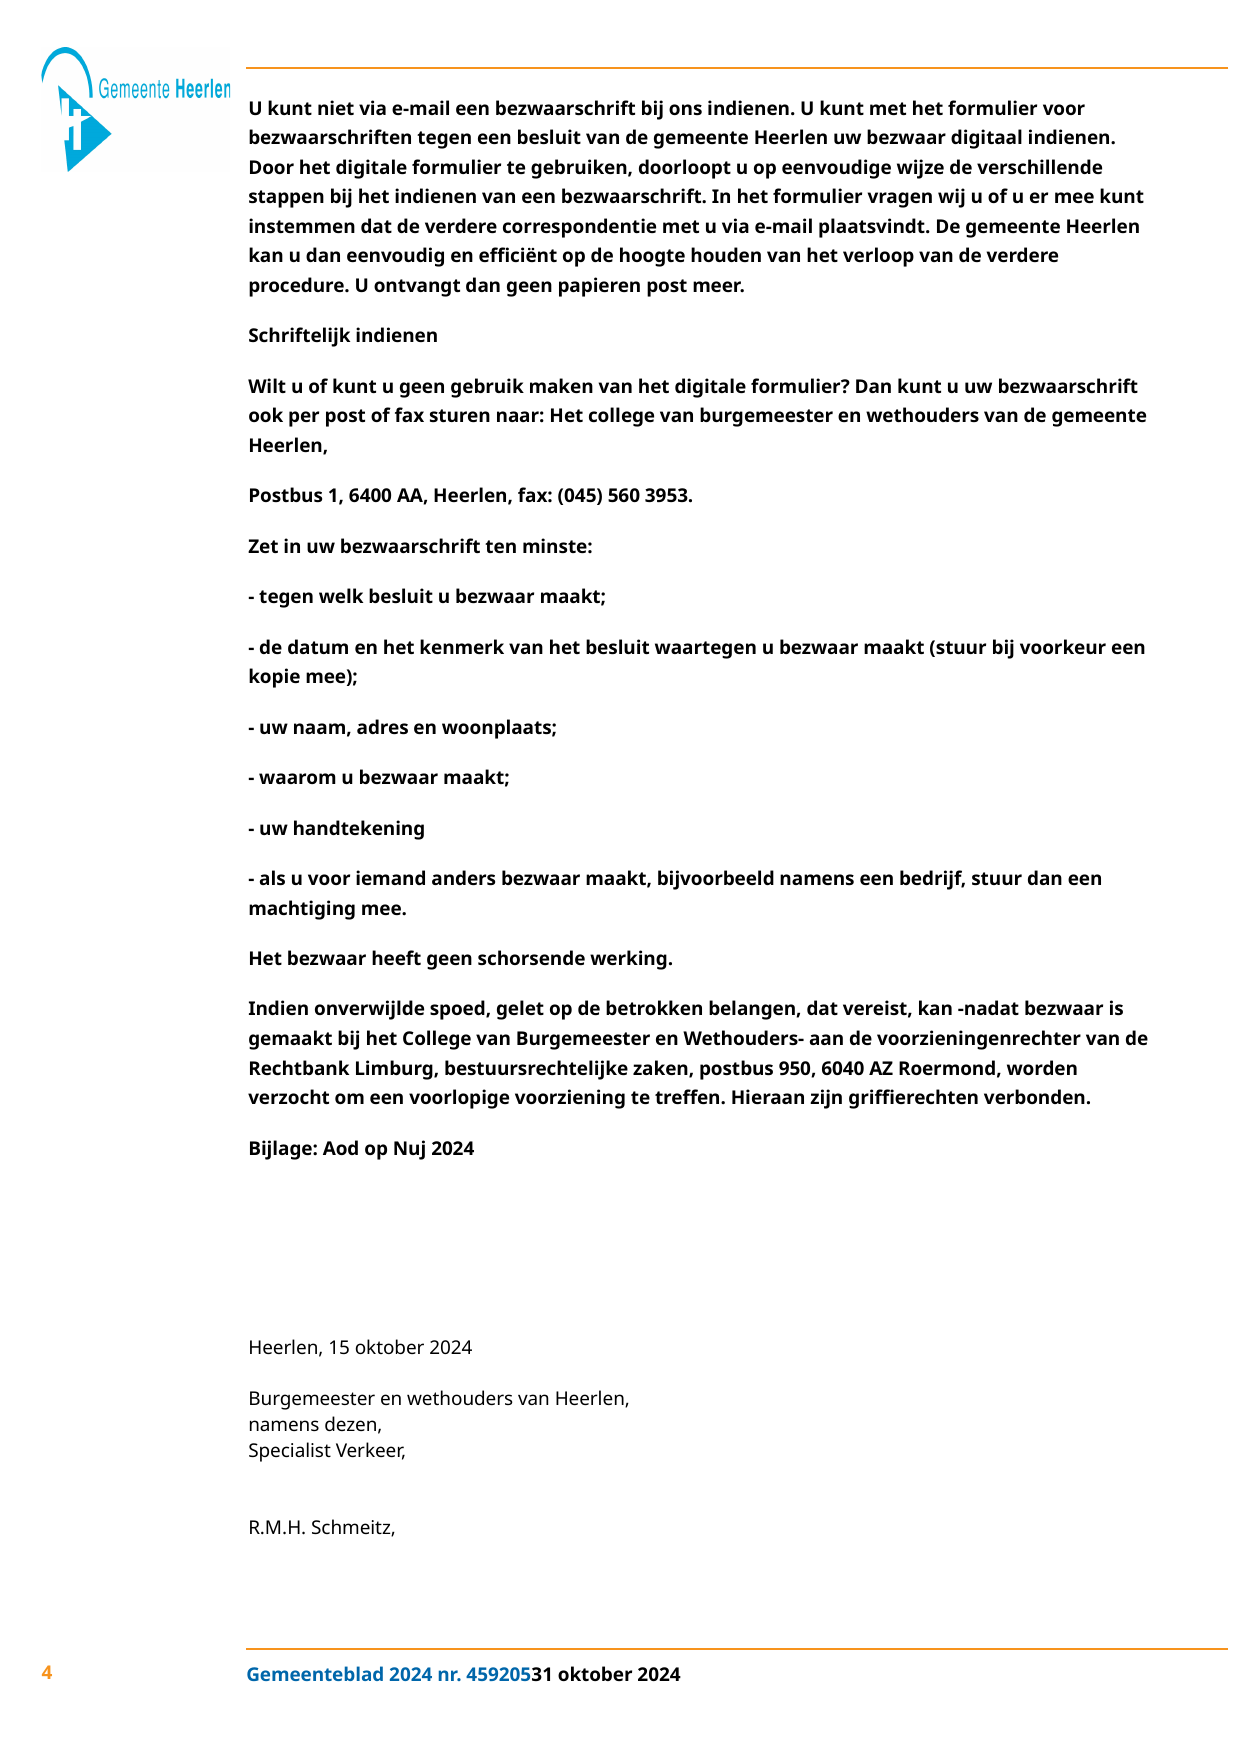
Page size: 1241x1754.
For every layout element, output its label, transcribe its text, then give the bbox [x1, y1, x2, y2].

text - als u voor iemand anders bezwaar maakt, bijvoorbeeld namens een bedrijf, stuur dan een machtiging mee. [248, 865, 1152, 921]
text Wilt u of kunt u geen gebruik maken van het digitale formulier? Dan kunt u uw bezwaarschrift ook per post of fax sturen naar: Het college van burgemeester en wethouders van de gemeente Heerlen, [248, 373, 1152, 458]
picture [41, 47, 59, 70]
text U kunt niet via e-mail een bezwaarschrift bij ons indienen. U kunt met het formulier voor bezwaarschriften tegen een besluit van de gemeente Heerlen uw bezwaar digitaal indienen. Door het digitale formulier te gebruiken, doorloopt u op eenvoudige wijze de verschillende stappen bij het indienen van een bezwaarschrift. In het formulier vragen wij u of u er mee kunt instemmen dat de verdere correspondentie met u via e-mail plaatsvindt. De gemeente Heerlen kan u dan eenvoudig en efficiënt op de hoogte houden van het verloop van de verdere procedure. U ontvangt dan geen papieren post meer. [248, 95, 1152, 298]
text Postbus 1, 6400 AA, Heerlen, fax: (045) 560 3953. [248, 483, 1152, 508]
text R.M.H. Schmeitz, [248, 1514, 1152, 1540]
text Schriftelijk indienen [248, 323, 1152, 348]
text - uw naam, adres en woonplaats; [248, 714, 1152, 740]
text - uw handtekening [248, 815, 1152, 841]
text Zet in uw bezwaarschrift ten minste: [248, 533, 1152, 559]
text Burgemeester en wethouders van Heerlen, [248, 1385, 1152, 1411]
text namens dezen, [248, 1411, 1152, 1437]
text - tegen welk besluit u bezwaar maakt; [248, 583, 1152, 609]
text Het bezwaar heeft geen schorsende werking. [248, 945, 1152, 971]
text Indien onverwijlde spoed, gelet op de betrokken belangen, dat vereist, kan -nadat bezwaar is gemaakt bij het College van Burgemeester en Wethouders- aan de voorzieningenrechter van de Rechtbank Limburg, bestuursrechtelijke zaken, postbus 950, 6040 AZ Roermond, worden verzocht om een voorlopige voorziening te treffen. Hieraan zijn griffierechten verbonden. [248, 996, 1152, 1110]
text Bijlage: Aod op Nuj 2024 [248, 1135, 1152, 1161]
text - waarom u bezwaar maakt; [248, 764, 1152, 790]
picture [41, 47, 231, 172]
text Heerlen, 15 oktober 2024 [248, 1334, 1152, 1359]
text Specialist Verkeer, [248, 1437, 1152, 1462]
text - de datum en het kenmerk van het besluit waartegen u bezwaar maakt (stuur bij voorkeur een kopie mee); [248, 634, 1152, 689]
